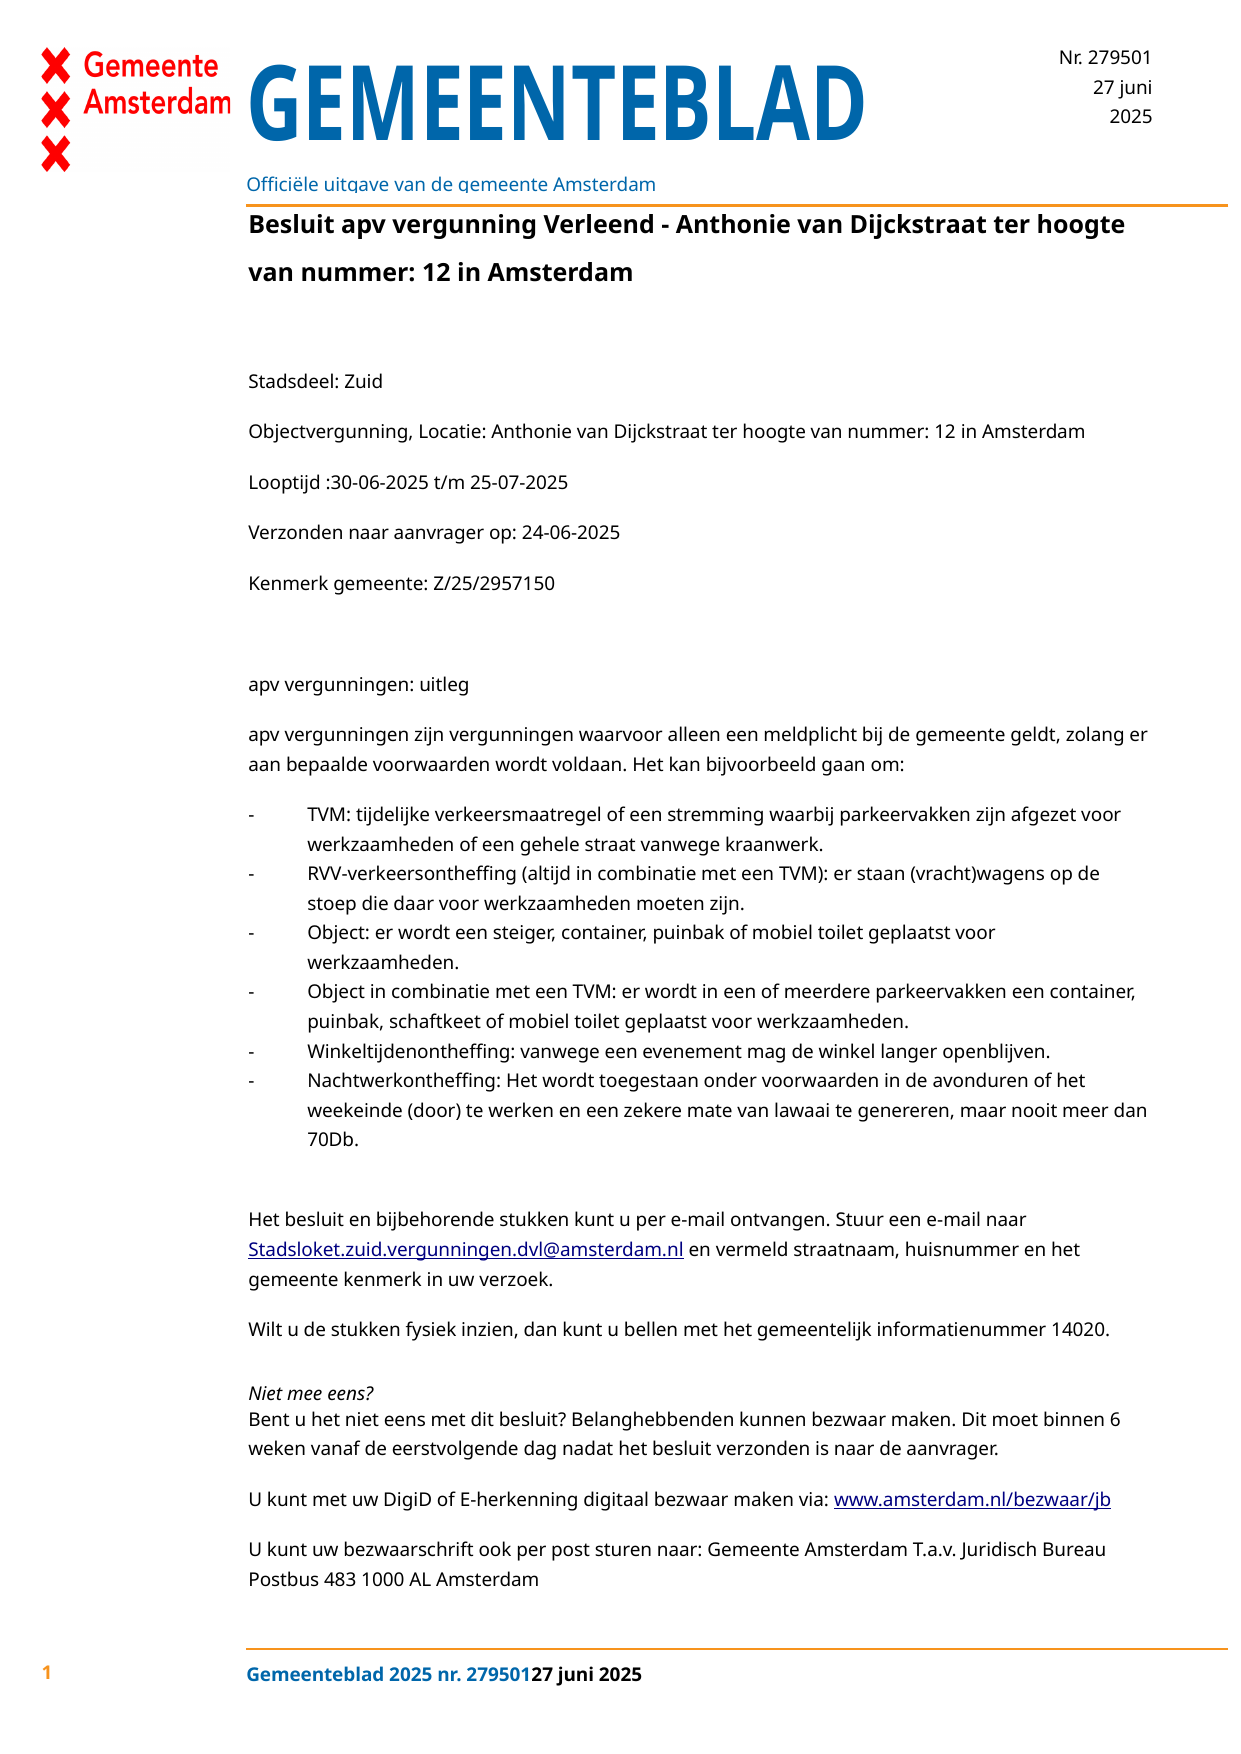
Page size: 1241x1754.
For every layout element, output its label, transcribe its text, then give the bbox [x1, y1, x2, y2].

list Object: er wordt een steiger, container, puinbak of mobiel toilet geplaatst voor werkzaamheden. [248, 919, 1152, 975]
list Winkeltijdenontheffing: vanwege een evenement mag de winkel langer openblijven. [248, 1038, 1152, 1064]
text Het besluit en bijbehorende stukken kunt u per e-mail ontvangen. Stuur een e-mail naar Stadsloket.zuid.vergunningen.dvl@amsterdam.nl en vermeld straatnaam, huisnummer en het gemeente kenmerk in uw verzoek. [248, 1207, 1152, 1292]
list TVM: tijdelijke verkeersmaatregel of een stremming waarbij parkeervakken zijn afgezet voor werkzaamheden of een gehele straat vanwege kraanwerk. [248, 801, 1152, 857]
text Verzonden naar aanvrager op: 24-06-2025 [248, 519, 1152, 545]
text Objectvergunning, Locatie: Anthonie van Dijckstraat ter hoogte van nummer: 12 in Amsterdam [248, 419, 1152, 444]
text Wilt u de stukken fysiek inzien, dan kunt u bellen met het gemeentelijk informatienummer 14020. [248, 1316, 1152, 1342]
text apv vergunningen: uitleg [248, 671, 1152, 697]
list Nachtwerkontheffing: Het wordt toegestaan onder voorwaarden in de avonduren of het weekeinde (door) te werken en een zekere mate van lawaai te genereren, maar nooit meer dan 70Db. [248, 1067, 1152, 1152]
text Looptijd :30-06-2025 t/m 25-07-2025 [248, 469, 1152, 495]
list RVV-verkeersontheffing (altijd in combinatie met een TVM): er staan (vracht)wagens op de stoep die daar voor werkzaamheden moeten zijn. [248, 860, 1152, 916]
text Stadsdeel: Zuid [248, 368, 1152, 394]
list Object in combinatie met een TVM: er wordt in een of meerdere parkeervakken een container, puinbak, schaftkeet of mobiel toilet geplaatst voor werkzaamheden. [248, 979, 1152, 1034]
text U kunt uw bezwaarschrift ook per post sturen naar: Gemeente Amsterdam T.a.v. Juridisch Bureau Postbus 483 1000 AL Amsterdam [248, 1536, 1152, 1592]
text Kenmerk gemeente: Z/25/2957150 [248, 570, 1152, 596]
text Bent u het niet eens met dit besluit? Belanghebbenden kunnen bezwaar maken. Dit moet binnen 6 weken vanaf de eerstvolgende dag nadat het besluit verzonden is naar de aanvrager. [248, 1406, 1152, 1461]
picture [41, 47, 231, 172]
text Besluit apv vergunning Verleend - Anthonie van Dijckstraat ter hoogte van nummer: 12 in Amsterdam [248, 207, 1152, 288]
text U kunt met uw DigiD of E-herkenning digitaal bezwaar maken via: www.amsterdam.nl/bezwaar/jb [248, 1486, 1152, 1512]
text Niet mee eens? [248, 1380, 1152, 1406]
text apv vergunningen zijn vergunningen waarvoor alleen een meldplicht bij de gemeente geldt, zolang er aan bepaalde voorwaarden wordt voldaan. Het kan bijvoorbeeld gaan om: [248, 721, 1152, 777]
